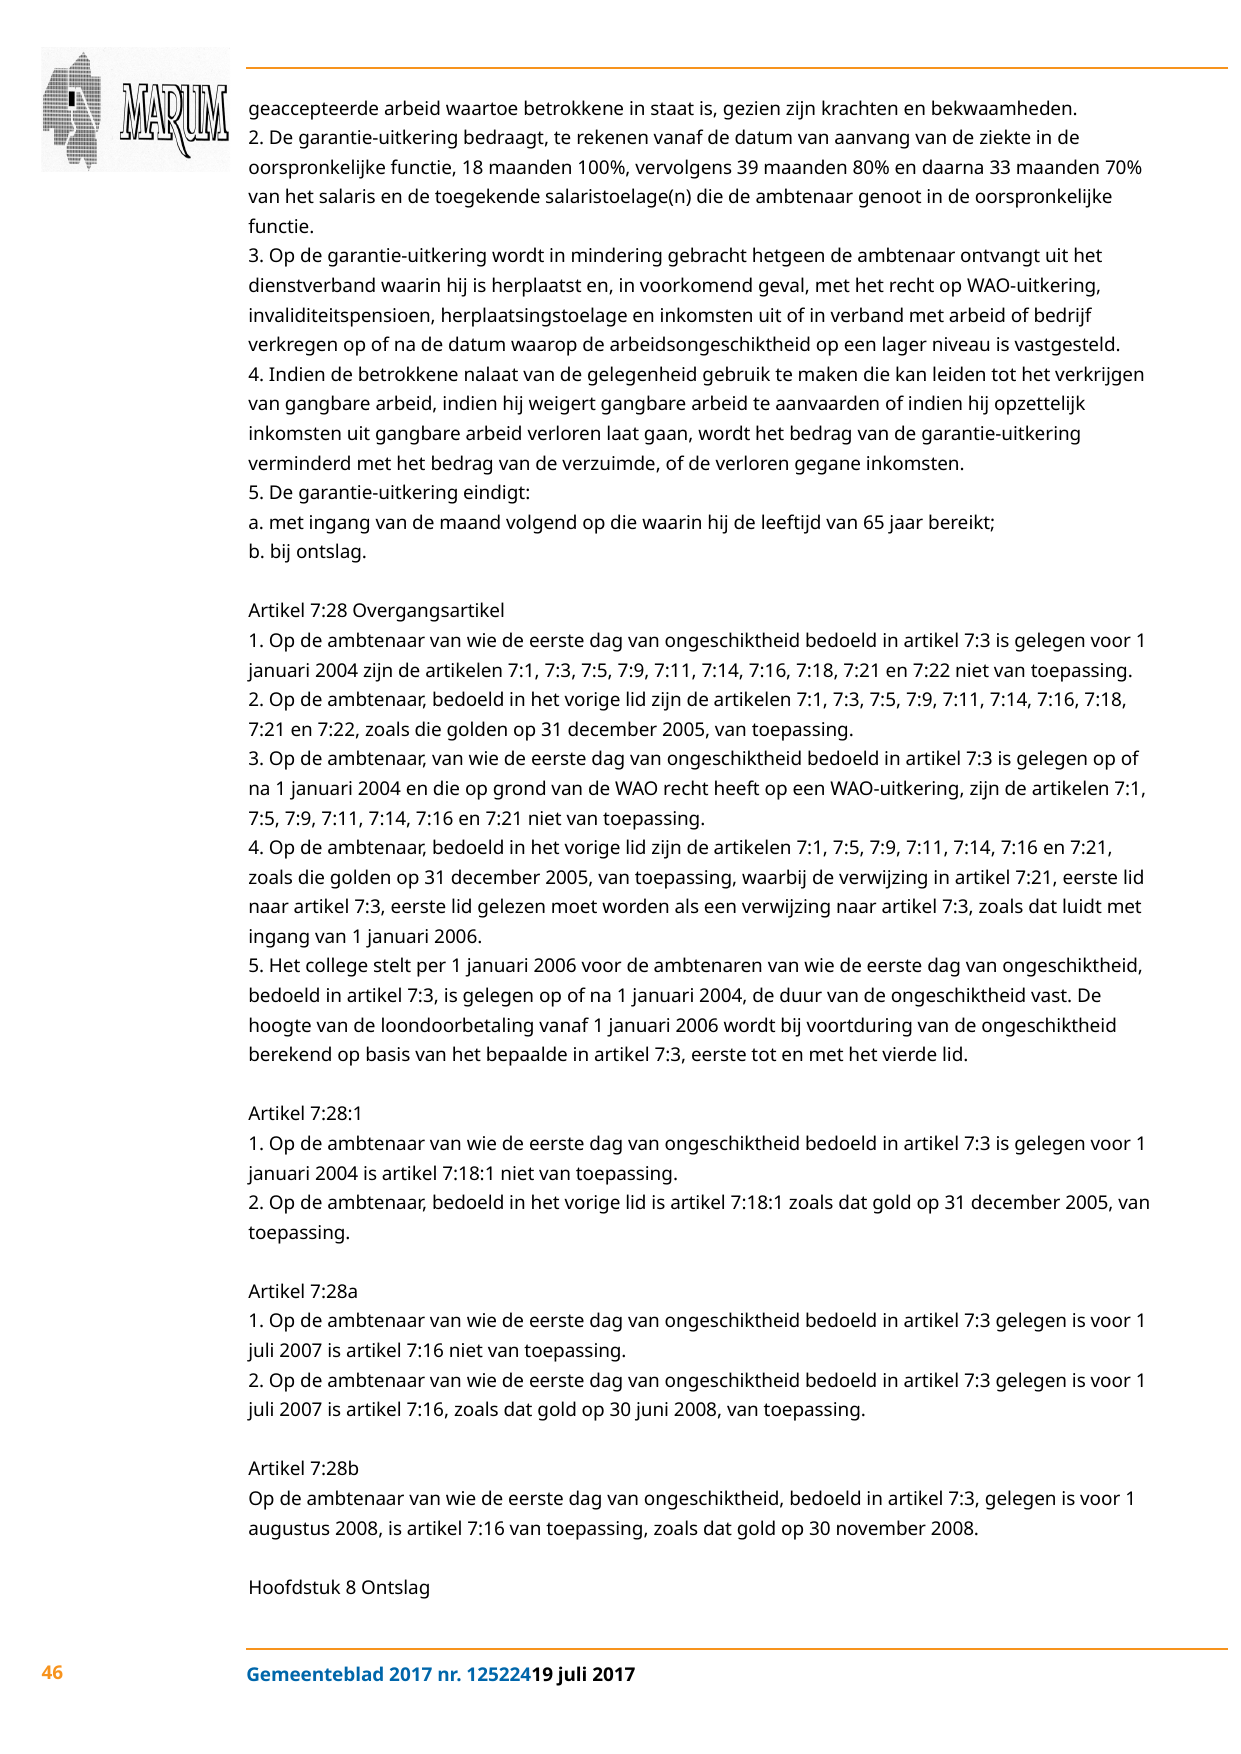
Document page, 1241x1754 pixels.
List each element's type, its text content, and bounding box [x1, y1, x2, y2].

text 1. Op de ambtenaar van wie de eerste dag van ongeschiktheid bedoeld in artikel 7:3 is gelegen voor 1 januari 2004 is artikel 7:18:1 niet van toepassing. [248, 1130, 1152, 1186]
text Artikel 7:28b [248, 1456, 1152, 1481]
text 2. Op de ambtenaar, bedoeld in het vorige lid is artikel 7:18:1 zoals dat gold op 31 december 2005, van toepassing. [248, 1189, 1152, 1245]
text 5. De garantie-uitkering eindigt: [248, 479, 1152, 505]
text geaccepteerde arbeid waartoe betrokkene in staat is, gezien zijn krachten en bekwaamheden. [248, 95, 1152, 121]
text Artikel 7:28a [248, 1278, 1152, 1304]
text 5. Het college stelt per 1 januari 2006 voor de ambtenaren van wie de eerste dag van ongeschiktheid, bedoeld in artikel 7:3, is gelegen op of na 1 januari 2004, de duur van de ongeschiktheid vast. De hoogte van de loondoorbetaling vanaf 1 januari 2006 wordt bij voortduring van de ongeschiktheid berekend op basis van het bepaalde in artikel 7:3, eerste tot en met het vierde lid. [248, 953, 1152, 1067]
text 3. Op de garantie-uitkering wordt in mindering gebracht hetgeen de ambtenaar ontvangt uit het dienstverband waarin hij is herplaatst en, in voorkomend geval, met het recht op WAO-uitkering, invaliditeitspensioen, herplaatsingstoelage en inkomsten uit of in verband met arbeid of bedrijf verkregen op of na de datum waarop de arbeidsongeschiktheid op een lager niveau is vastgesteld. [248, 243, 1152, 357]
text 4. Indien de betrokkene nalaat van de gelegenheid gebruik te maken die kan leiden tot het verkrijgen van gangbare arbeid, indien hij weigert gangbare arbeid te aanvaarden of indien hij opzettelijk inkomsten uit gangbare arbeid verloren laat gaan, wordt het bedrag van de garantie-uitkering verminderd met het bedrag van de verzuimde, of de verloren gegane inkomsten. [248, 361, 1152, 476]
text 2. De garantie-uitkering bedraagt, te rekenen vanaf de datum van aanvang van de ziekte in de oorspronkelijke functie, 18 maanden 100%, vervolgens 39 maanden 80% en daarna 33 maanden 70% van het salaris en de toegekende salaristoelage(n) die de ambtenaar genoot in de oorspronkelijke functie. [248, 124, 1152, 239]
text Artikel 7:28:1 [248, 1101, 1152, 1126]
text Op de ambtenaar van wie de eerste dag van ongeschiktheid, bedoeld in artikel 7:3, gelegen is voor 1 augustus 2008, is artikel 7:16 van toepassing, zoals dat gold op 30 november 2008. [248, 1485, 1152, 1541]
text 1. Op de ambtenaar van wie de eerste dag van ongeschiktheid bedoeld in artikel 7:3 gelegen is voor 1 juli 2007 is artikel 7:16 niet van toepassing. [248, 1308, 1152, 1363]
text b. bij ontslag. [248, 538, 1152, 564]
text 3. Op de ambtenaar, van wie de eerste dag van ongeschiktheid bedoeld in artikel 7:3 is gelegen op of na 1 januari 2004 en die op grond van de WAO recht heeft op een WAO-uitkering, zijn de artikelen 7:1, 7:5, 7:9, 7:11, 7:14, 7:16 en 7:21 niet van toepassing. [248, 746, 1152, 831]
picture [41, 47, 231, 172]
text Hoofdstuk 8 Ontslag [248, 1574, 1152, 1600]
text 4. Op de ambtenaar, bedoeld in het vorige lid zijn de artikelen 7:1, 7:5, 7:9, 7:11, 7:14, 7:16 en 7:21, zoals die golden op 31 december 2005, van toepassing, waarbij de verwijzing in artikel 7:21, eerste lid naar artikel 7:3, eerste lid gelezen moet worden als een verwijzing naar artikel 7:3, zoals dat luidt met ingang van 1 januari 2006. [248, 834, 1152, 949]
text a. met ingang van de maand volgend op die waarin hij de leeftijd van 65 jaar bereikt; [248, 509, 1152, 535]
text 2. Op de ambtenaar, bedoeld in het vorige lid zijn de artikelen 7:1, 7:3, 7:5, 7:9, 7:11, 7:14, 7:16, 7:18, 7:21 en 7:22, zoals die golden op 31 december 2005, van toepassing. [248, 686, 1152, 742]
text 1. Op de ambtenaar van wie de eerste dag van ongeschiktheid bedoeld in artikel 7:3 is gelegen voor 1 januari 2004 zijn de artikelen 7:1, 7:3, 7:5, 7:9, 7:11, 7:14, 7:16, 7:18, 7:21 en 7:22 niet van toepassing. [248, 627, 1152, 683]
text Artikel 7:28 Overgangsartikel [248, 598, 1152, 623]
text 2. Op de ambtenaar van wie de eerste dag van ongeschiktheid bedoeld in artikel 7:3 gelegen is voor 1 juli 2007 is artikel 7:16, zoals dat gold op 30 juni 2008, van toepassing. [248, 1367, 1152, 1422]
